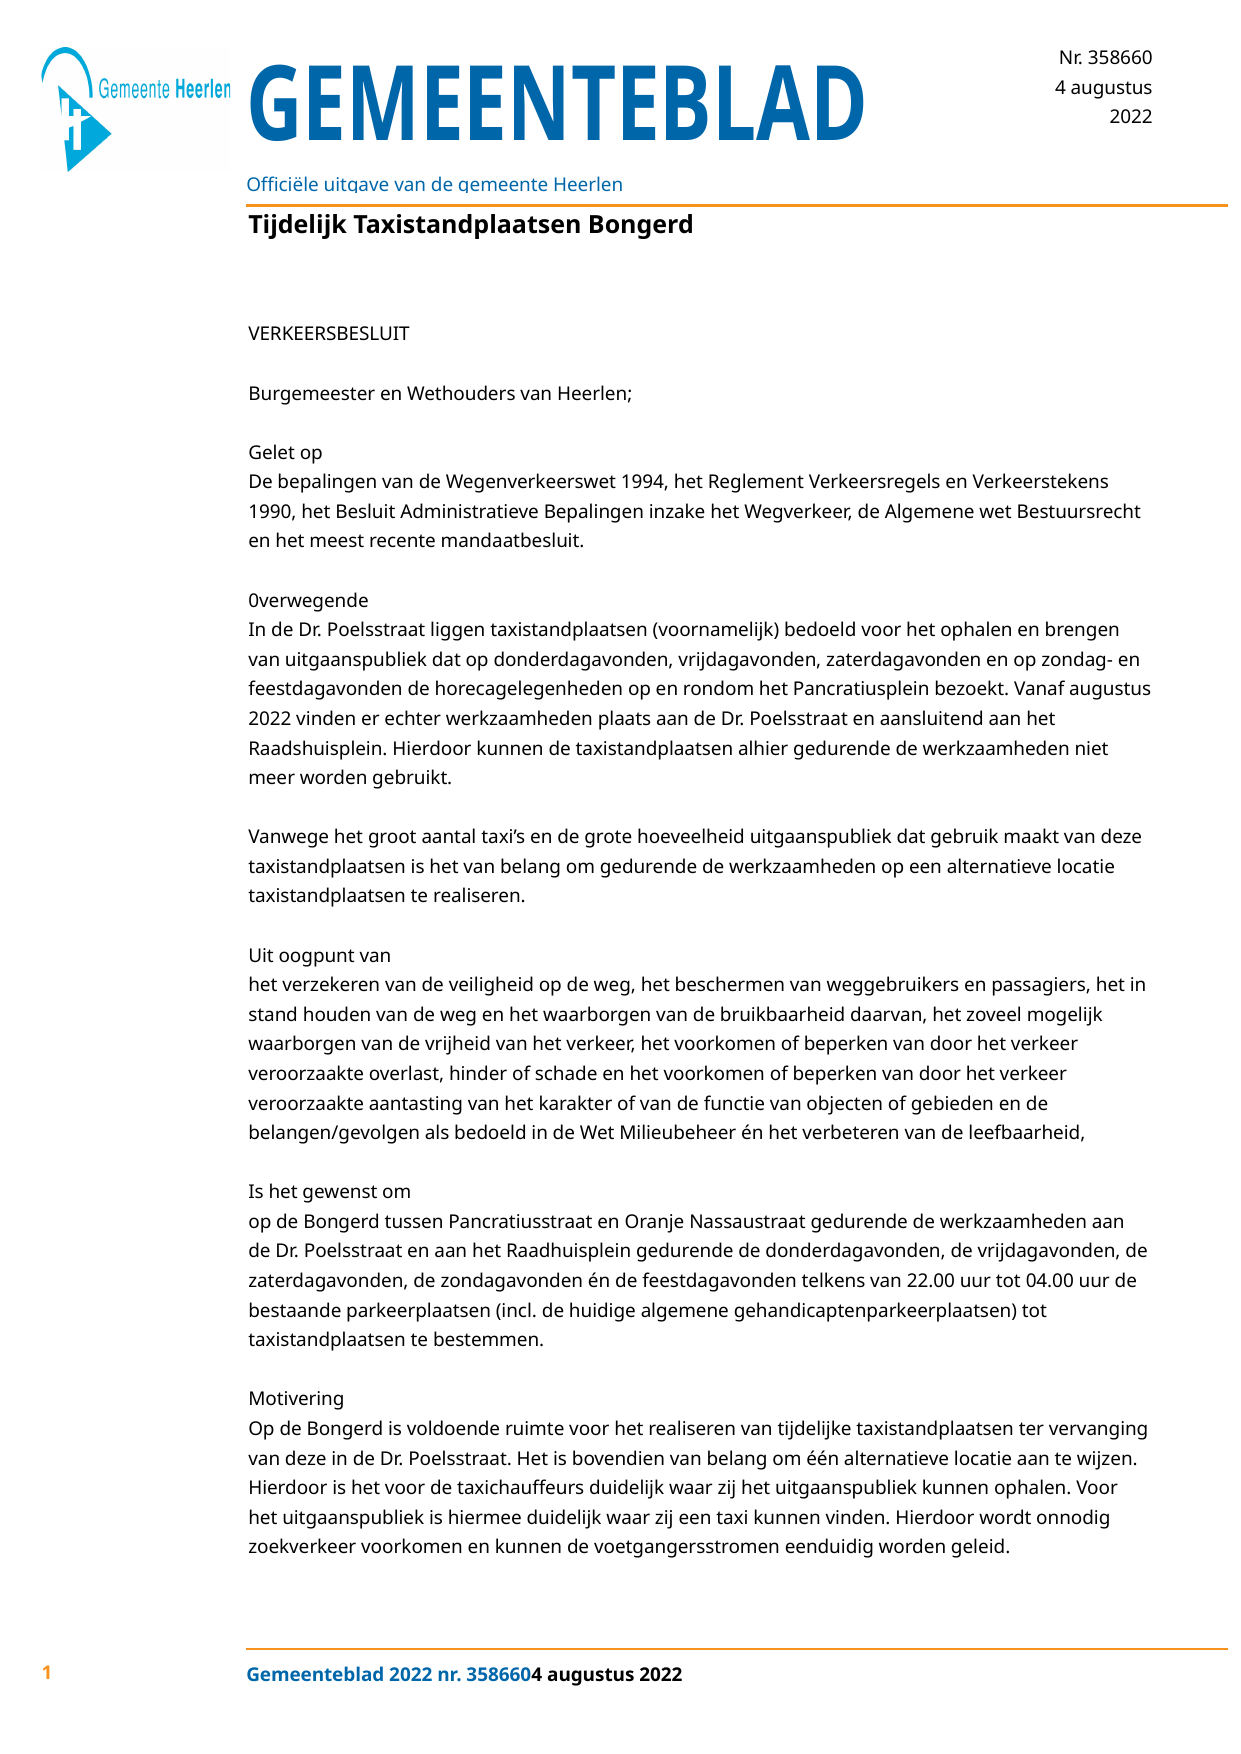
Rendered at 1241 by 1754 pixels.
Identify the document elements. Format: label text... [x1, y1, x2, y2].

text VERKEERSBESLUIT [248, 321, 1152, 346]
text Uit oogpunt van [248, 942, 1152, 968]
text het verzekeren van de veiligheid op de weg, het beschermen van weggebruikers en passagiers, het in stand houden van de weg en het waarborgen van de bruikbaarheid daarvan, het zoveel mogelijk waarborgen van de vrijheid van het verkeer, het voorkomen of beperken van door het verkeer veroorzaakte overlast, hinder of schade en het voorkomen of beperken van door het verkeer veroorzaakte aantasting van het karakter of van de functie van objecten of gebieden en de belangen/gevolgen als bedoeld in de Wet Milieubeheer én het verbeteren van de leefbaarheid, [248, 971, 1152, 1145]
text De bepalingen van de Wegenverkeerswet 1994, het Reglement Verkeersregels en Verkeerstekens 1990, het Besluit Administratieve Bepalingen inzake het Wegverkeer, de Algemene wet Bestuursrecht en het meest recente mandaatbesluit. [248, 468, 1152, 553]
text Tijdelijk Taxistandplaatsen Bongerd [248, 207, 1152, 241]
text Gelet op [248, 439, 1152, 465]
text Is het gewenst om [248, 1178, 1152, 1204]
text 0verwegende [248, 587, 1152, 613]
text Burgemeester en Wethouders van Heerlen; [248, 380, 1152, 406]
text Motivering [248, 1386, 1152, 1411]
picture [41, 47, 59, 70]
text In de Dr. Poelsstraat liggen taxistandplaatsen (voornamelijk) bedoeld voor het ophalen en brengen van uitgaanspubliek dat op donderdagavonden, vrijdagavonden, zaterdagavonden en op zondag- en feestdagavonden de horecagelegenheden op en rondom het Pancratiusplein bezoekt. Vanaf augustus 2022 vinden er echter werkzaamheden plaats aan de Dr. Poelsstraat en aansluitend aan het Raadshuisplein. Hierdoor kunnen de taxistandplaatsen alhier gedurende de werkzaamheden niet meer worden gebruikt. [248, 616, 1152, 790]
text op de Bongerd tussen Pancratiusstraat en Oranje Nassaustraat gedurende de werkzaamheden aan de Dr. Poelsstraat en aan het Raadhuisplein gedurende de donderdagavonden, de vrijdagavonden, de zaterdagavonden, de zondagavonden én de feestdagavonden telkens van 22.00 uur tot 04.00 uur de bestaande parkeerplaatsen (incl. de huidige algemene gehandicaptenparkeerplaatsen) tot taxistandplaatsen te bestemmen. [248, 1208, 1152, 1352]
text Vanwege het groot aantal taxi’s en de grote hoeveelheid uitgaanspubliek dat gebruik maakt van deze taxistandplaatsen is het van belang om gedurende de werkzaamheden op een alternatieve locatie taxistandplaatsen te realiseren. [248, 823, 1152, 908]
text Op de Bongerd is voldoende ruimte voor het realiseren van tijdelijke taxistandplaatsen ter vervanging van deze in de Dr. Poelsstraat. Het is bovendien van belang om één alternatieve locatie aan te wijzen. Hierdoor is het voor de taxichauffeurs duidelijk waar zij het uitgaanspubliek kunnen ophalen. Voor het uitgaanspubliek is hiermee duidelijk waar zij een taxi kunnen vinden. Hierdoor wordt onnodig zoekverkeer voorkomen en kunnen de voetgangersstromen eenduidig worden geleid. [248, 1415, 1152, 1559]
picture [41, 47, 231, 172]
